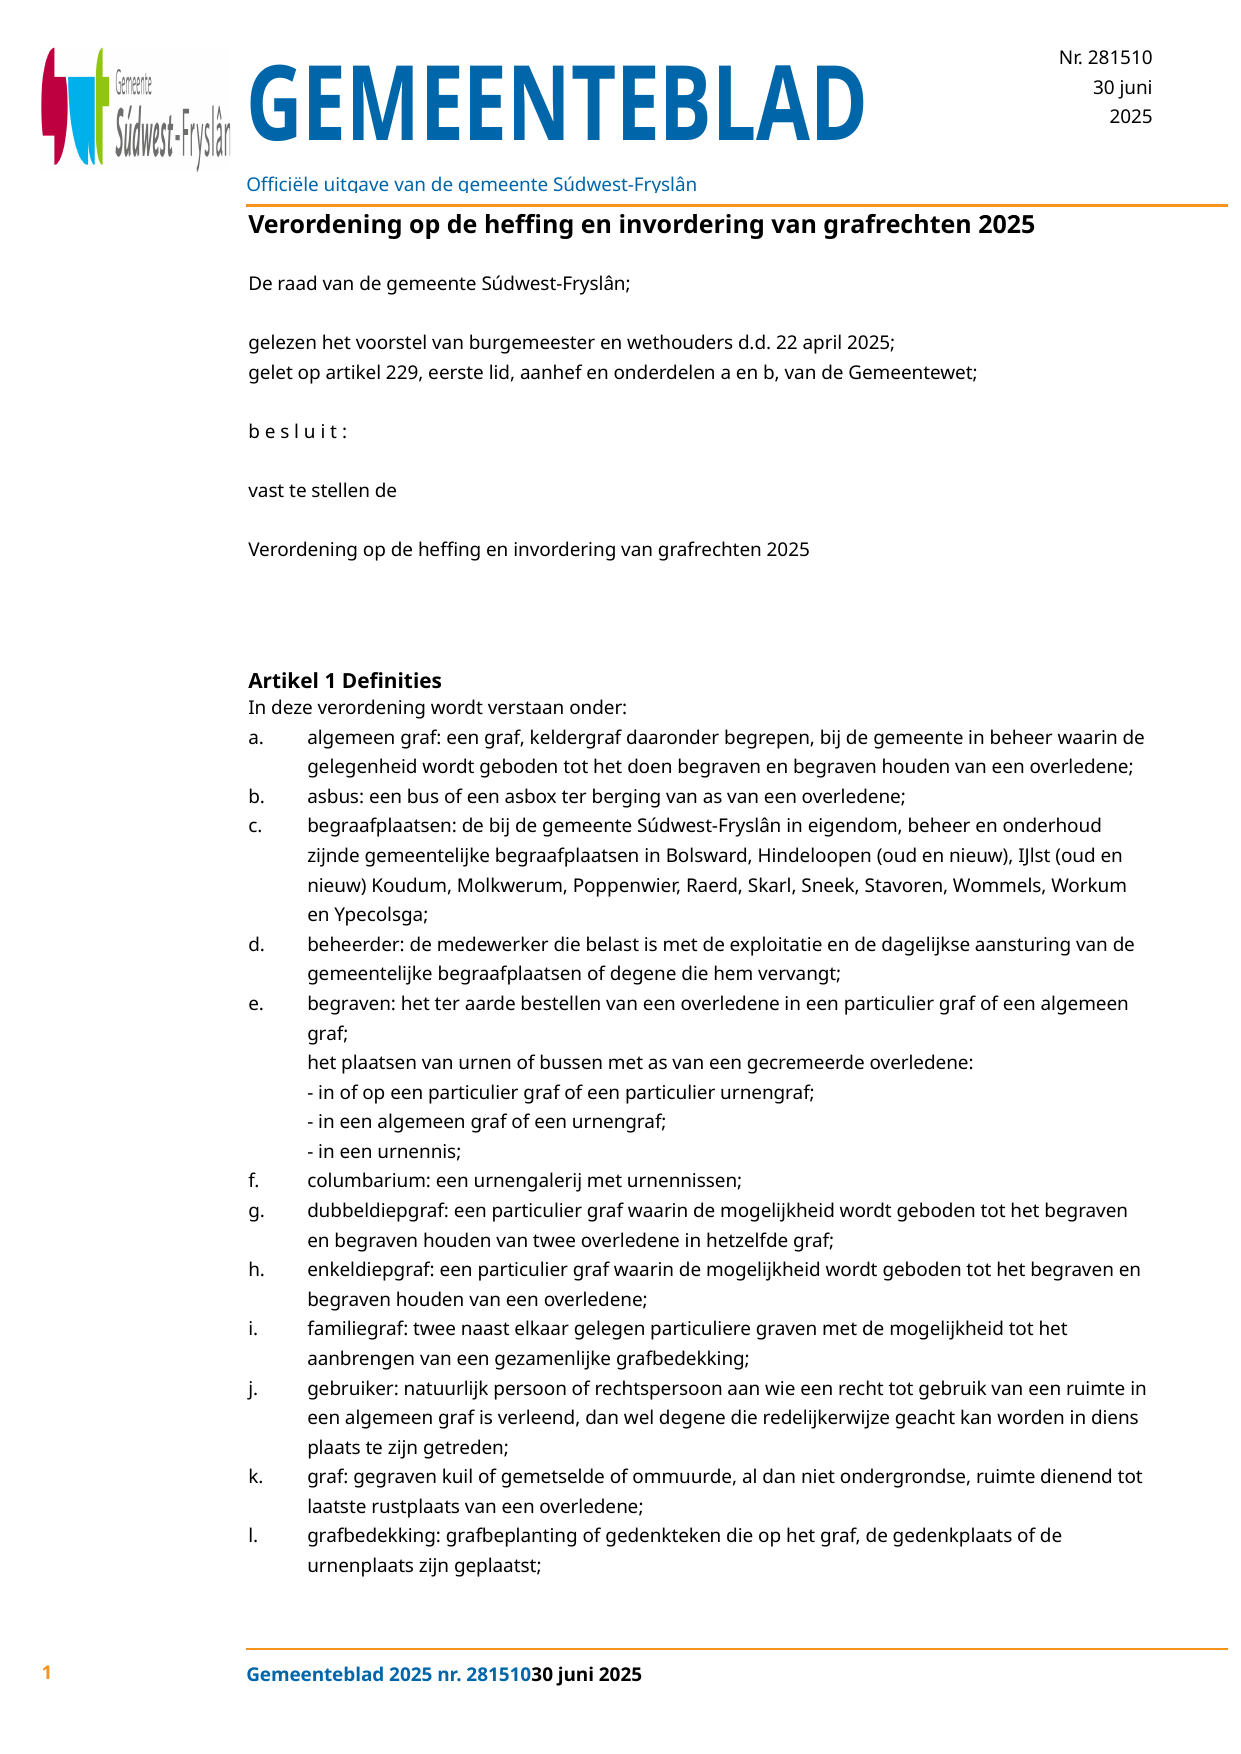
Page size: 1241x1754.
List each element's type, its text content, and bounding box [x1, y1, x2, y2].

text vast te stellen de [248, 477, 1152, 503]
picture [41, 47, 231, 172]
text b e s l u i t : [248, 418, 1152, 444]
text De raad van de gemeente Súdwest-Fryslân; [248, 270, 1152, 296]
list grafbedekking: grafbeplanting of gedenkteken die op het graf, de gedenkplaats of de urnenplaats zijn geplaatst; [248, 1523, 1152, 1578]
text In deze verordening wordt verstaan onder: [248, 694, 1152, 720]
list enkeldiepgraf: een particulier graf waarin de mogelijkheid wordt geboden tot het begraven en begraven houden van een overledene; [248, 1256, 1152, 1312]
text Verordening op de heffing en invordering van grafrechten 2025 [248, 207, 1152, 241]
list beheerder: de medewerker die belast is met de exploitatie en de dagelijkse aansturing van de [248, 931, 1152, 957]
list familiegraf: twee naast elkaar gelegen particuliere graven met de mogelijkheid tot het aanbrengen van een gezamenlijke grafbedekking; [248, 1316, 1152, 1371]
list - in een urnennis; [248, 1138, 1152, 1164]
text gelet op artikel 229, eerste lid, aanhef en onderdelen a en b, van de Gemeentewet; [248, 359, 1152, 385]
list asbus: een bus of een asbox ter berging van as van een overledene; [248, 783, 1152, 809]
list begraafplaatsen: de bij de gemeente Súdwest-Fryslân in eigendom, beheer en onderhoud zijnde gemeentelijke begraafplaatsen in Bolsward, Hindeloopen (oud en nieuw), IJlst (oud en nieuw) Koudum, Molkwerum, Poppenwier, Raerd, Skarl, Sneek, Stavoren, Wommels, Workum en Ypecolsga; [248, 813, 1152, 927]
list het plaatsen van urnen of bussen met as van een gecremeerde overledene: [248, 1049, 1152, 1075]
list columbarium: een urnengalerij met urnennissen; [248, 1168, 1152, 1193]
text Verordening op de heffing en invordering van grafrechten 2025 [248, 537, 1152, 562]
list - in een algemeen graf of een urnengraf; [248, 1108, 1152, 1134]
list begraven: het ter aarde bestellen van een overledene in een particulier graf of een algemeen graf; [248, 990, 1152, 1045]
list algemeen graf: een graf, keldergraf daaronder begrepen, bij de gemeente in beheer waarin de gelegenheid wordt geboden tot het doen begraven en begraven houden van een overledene; [248, 724, 1152, 779]
list dubbeldiepgraf: een particulier graf waarin de mogelijkheid wordt geboden tot het begraven en begraven houden van twee overledene in hetzelfde graf; [248, 1197, 1152, 1252]
list gebruiker: natuurlijk persoon of rechtspersoon aan wie een recht tot gebruik van een ruimte in een algemeen graf is verleend, dan wel degene die redelijkerwijze geacht kan worden in diens plaats te zijn getreden; [248, 1375, 1152, 1459]
text Artikel 1 Definities [248, 666, 1152, 694]
list gemeentelijke begraafplaatsen of degene die hem vervangt; [248, 961, 1152, 986]
list graf: gegraven kuil of gemetselde of ommuurde, al dan niet ondergrondse, ruimte dienend tot laatste rustplaats van een overledene; [248, 1463, 1152, 1519]
list - in of op een particulier graf of een particulier urnengraf; [248, 1079, 1152, 1104]
text gelezen het voorstel van burgemeester en wethouders d.d. 22 april 2025; [248, 329, 1152, 355]
